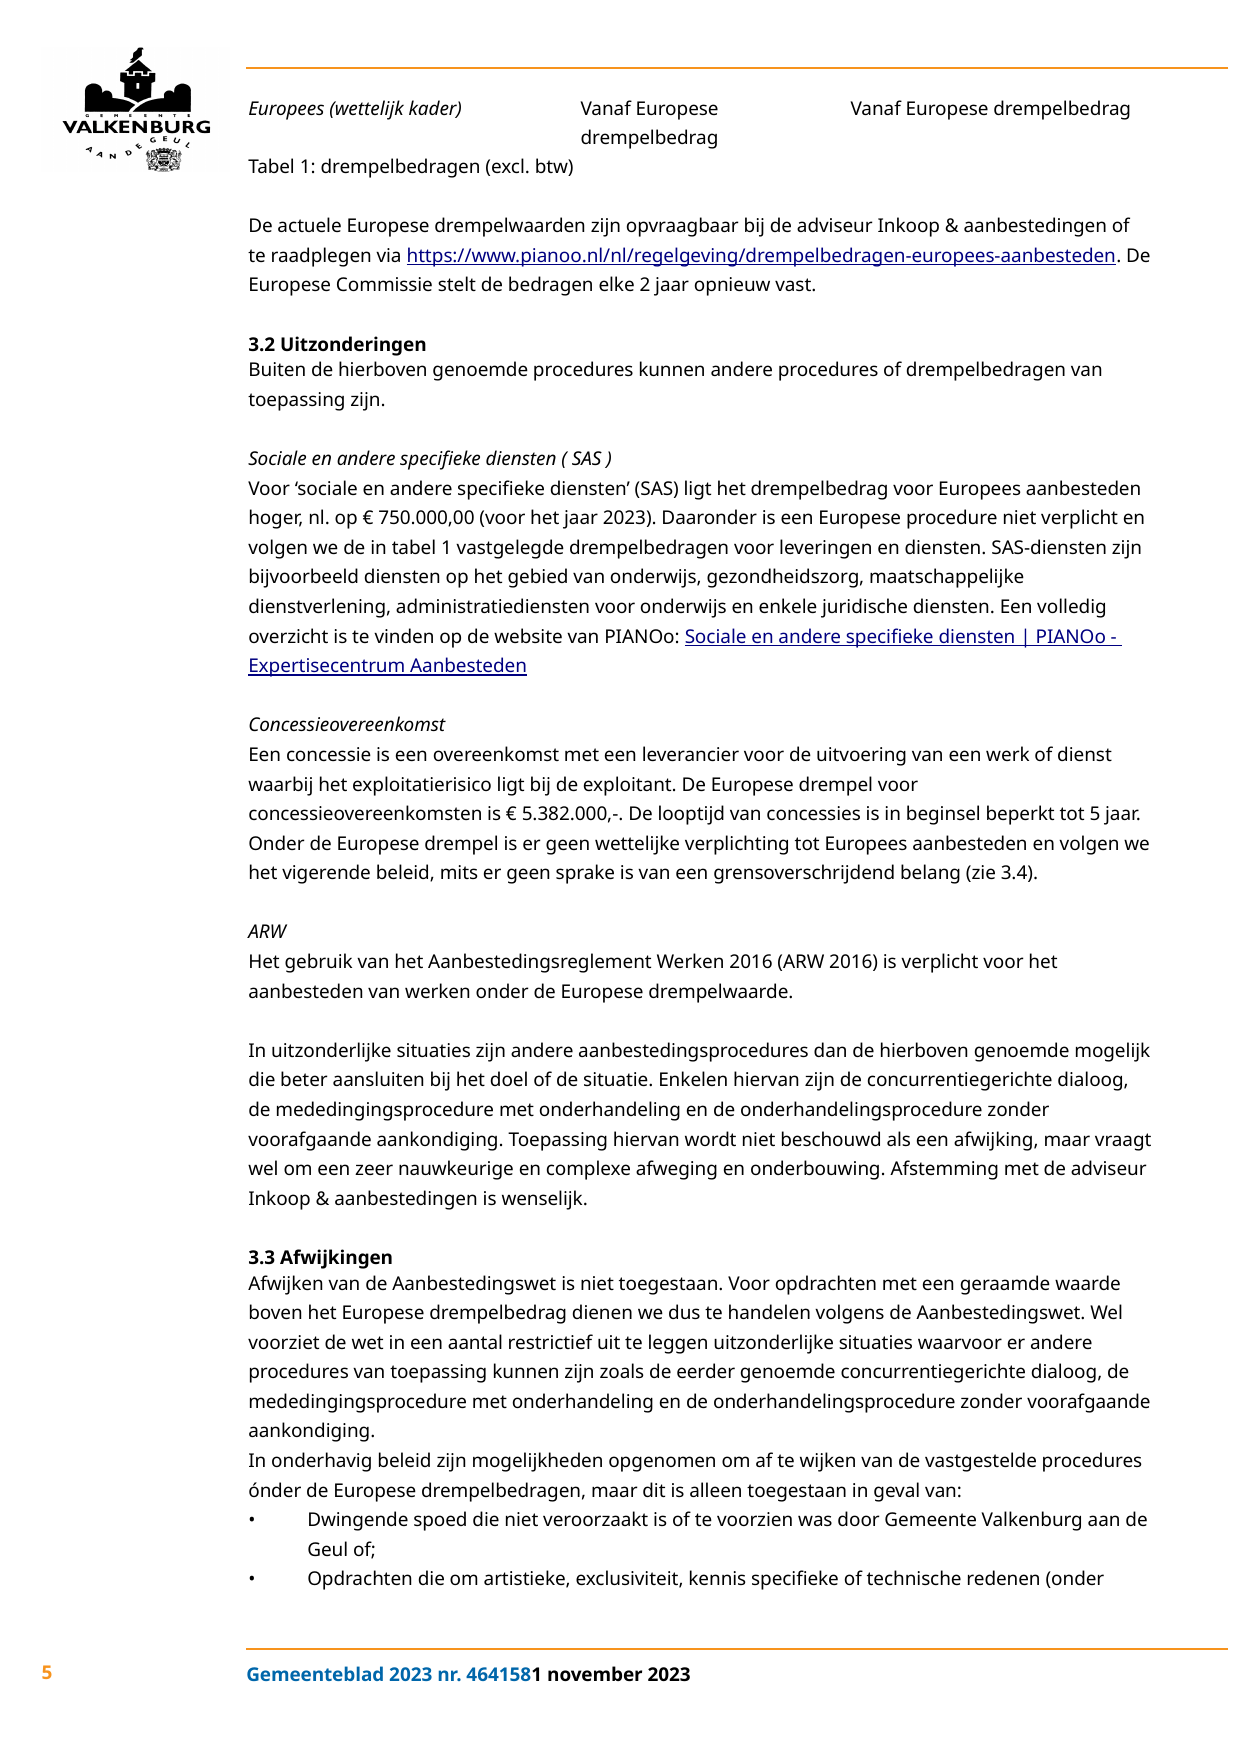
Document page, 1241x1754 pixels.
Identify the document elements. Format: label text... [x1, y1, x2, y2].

text Concessieovereenkomst [248, 712, 1152, 737]
text Buiten de hierboven genoemde procedures kunnen andere procedures of drempelbedragen van toepassing zijn. [248, 357, 1152, 412]
text In onderhavig beleid zijn mogelijkheden opgenomen om af te wijken van de vastgestelde procedures ónder de Europese drempelbedragen, maar dit is alleen toegestaan in geval van: [248, 1447, 1152, 1503]
text 3.3 Afwijkingen [248, 1244, 1152, 1270]
text Voor ‘sociale en andere specifieke diensten’ (SAS) ligt het drempelbedrag voor Europees aanbesteden hoger, nl. op € 750.000,00 (voor het jaar 2023). Daaronder is een Europese procedure niet verplicht en volgen we de in tabel 1 vastgelegde drempelbedragen voor leveringen en diensten. SAS-diensten zijn bijvoorbeeld diensten op het gebied van onderwijs, gezondheidszorg, maatschappelijke dienstverlening, administratiediensten voor onderwijs en enkele juridische diensten. Een volledig overzicht is te vinden op de website van PIANOo: Sociale en andere specifieke diensten | PIANOo - Expertisecentrum Aanbesteden [248, 475, 1152, 678]
text Een concessie is een overeenkomst met een leverancier voor de uitvoering van een werk of dienst waarbij het exploitatierisico ligt bij de exploitant. De Europese drempel voor concessieovereenkomsten is € 5.382.000,-. De looptijd van concessies is in beginsel beperkt tot 5 jaar. Onder de Europese drempel is er geen wettelijke verplichting tot Europees aanbesteden en volgen we het vigerende beleid, mits er geen sprake is van een grensoverschrijdend belang (zie 3.4). [248, 741, 1152, 885]
text ARW [248, 919, 1152, 944]
picture [41, 47, 231, 172]
text Het gebruik van het Aanbestedingsreglement Werken 2016 (ARW 2016) is verplicht voor het aanbesteden van werken onder de Europese drempelwaarde. [248, 948, 1152, 1003]
text De actuele Europese drempelwaarden zijn opvraagbaar bij de adviseur Inkoop & aanbestedingen of te raadplegen via https://www.pianoo.nl/nl/regelgeving/drempelbedragen-europees-aanbesteden. De Europese Commissie stelt de bedragen elke 2 jaar opnieuw vast. [248, 212, 1152, 297]
table_cell Vanaf Europese drempelbedrag [580, 95, 850, 150]
text 3.2 Uitzonderingen [248, 331, 1152, 357]
list Dwingende spoed die niet veroorzaakt is of te voorzien was door Gemeente Valkenburg aan de Geul of; [248, 1506, 1152, 1562]
table_cell Vanaf Europese drempelbedrag [850, 95, 1152, 150]
list Opdrachten die om artistieke, exclusiviteit, kennis specifieke of technische redenen (onder [248, 1566, 1152, 1591]
text Afwijken van de Aanbestedingswet is niet toegestaan. Voor opdrachten met een geraamde waarde boven het Europese drempelbedrag dienen we dus te handelen volgens de Aanbestedingswet. Wel voorziet de wet in een aantal restrictief uit te leggen uitzonderlijke situaties waarvoor er andere procedures van toepassing kunnen zijn zoals de eerder genoemde concurrentiegerichte dialoog, de mededingingsprocedure met onderhandeling en de onderhandelingsprocedure zonder voorafgaande aankondiging. [248, 1270, 1152, 1443]
text In uitzonderlijke situaties zijn andere aanbestedingsprocedures dan de hierboven genoemde mogelijk die beter aansluiten bij het doel of de situatie. Enkelen hiervan zijn de concurrentiegerichte dialoog, de mededingingsprocedure met onderhandeling en de onderhandelingsprocedure zonder voorafgaande aankondiging. Toepassing hiervan wordt niet beschouwd als een afwijking, maar vraagt wel om een zeer nauwkeurige en complexe afweging en onderbouwing. Afstemming met de adviseur Inkoop & aanbestedingen is wenselijk. [248, 1037, 1152, 1211]
table_cell Europees (wettelijk kader) [248, 95, 580, 150]
text Sociale en andere specifieke diensten ( SAS ) [248, 445, 1152, 471]
text Tabel 1: drempelbedragen (excl. btw) [248, 153, 1152, 179]
